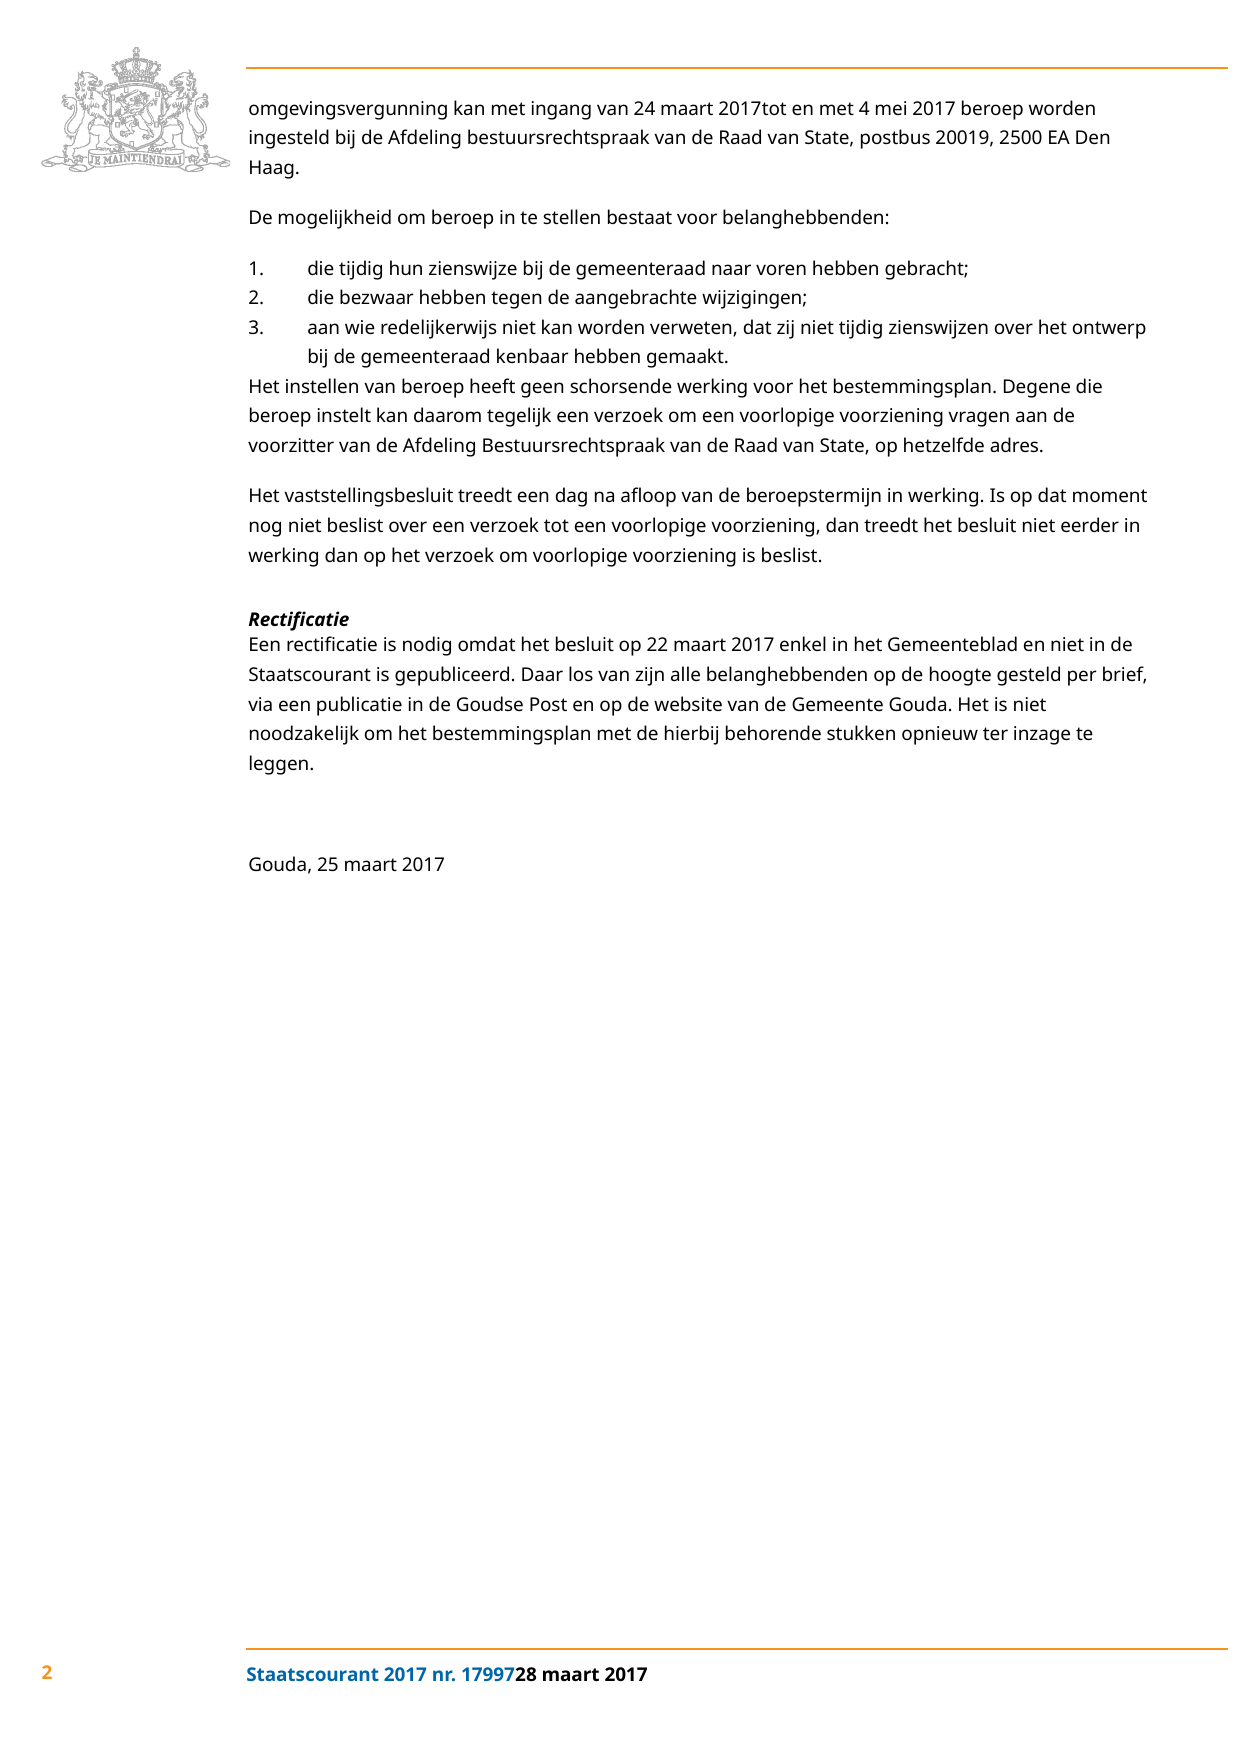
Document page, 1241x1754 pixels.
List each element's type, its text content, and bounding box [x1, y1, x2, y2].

text omgevingsvergunning kan met ingang van 24 maart 2017tot en met 4 mei 2017 beroep worden ingesteld bij de Afdeling bestuursrechtspraak van de Raad van State, postbus 20019, 2500 EA Den Haag. [248, 95, 1152, 180]
picture [41, 47, 231, 172]
text Het vaststellingsbesluit treedt een dag na afloop van de beroepstermijn in werking. Is op dat moment nog niet beslist over een verzoek tot een voorlopige voorziening, dan treedt het besluit niet eerder in werking dan op het verzoek om voorlopige voorziening is beslist. [248, 483, 1152, 568]
list die tijdig hun zienswijze bij de gemeenteraad naar voren hebben gebracht; [248, 255, 1152, 281]
text De mogelijkheid om beroep in te stellen bestaat voor belanghebbenden: [248, 204, 1152, 230]
text Een rectificatie is nodig omdat het besluit op 22 maart 2017 enkel in het Gemeenteblad en niet in de Staatscourant is gepubliceerd. Daar los van zijn alle belanghebbenden op de hoogte gesteld per brief, via een publicatie in de Goudse Post en op de website van de Gemeente Gouda. Het is niet noodzakelijk om het bestemmingsplan met de hierbij behorende stukken opnieuw ter inzage te leggen. [248, 632, 1152, 776]
list aan wie redelijkerwijs niet kan worden verweten, dat zij niet tijdig zienswijzen over het ontwerp bij de gemeenteraad kenbaar hebben gemaakt. [248, 314, 1152, 369]
text Rectificatie [248, 606, 1152, 632]
text Gouda, 25 maart 2017 [248, 851, 1152, 876]
text Het instellen van beroep heeft geen schorsende werking voor het bestemmingsplan. Degene die beroep instelt kan daarom tegelijk een verzoek om een voorlopige voorziening vragen aan de voorzitter van de Afdeling Bestuursrechtspraak van de Raad van State, op hetzelfde adres. [248, 373, 1152, 458]
list die bezwaar hebben tegen de aangebrachte wijzigingen; [248, 284, 1152, 310]
